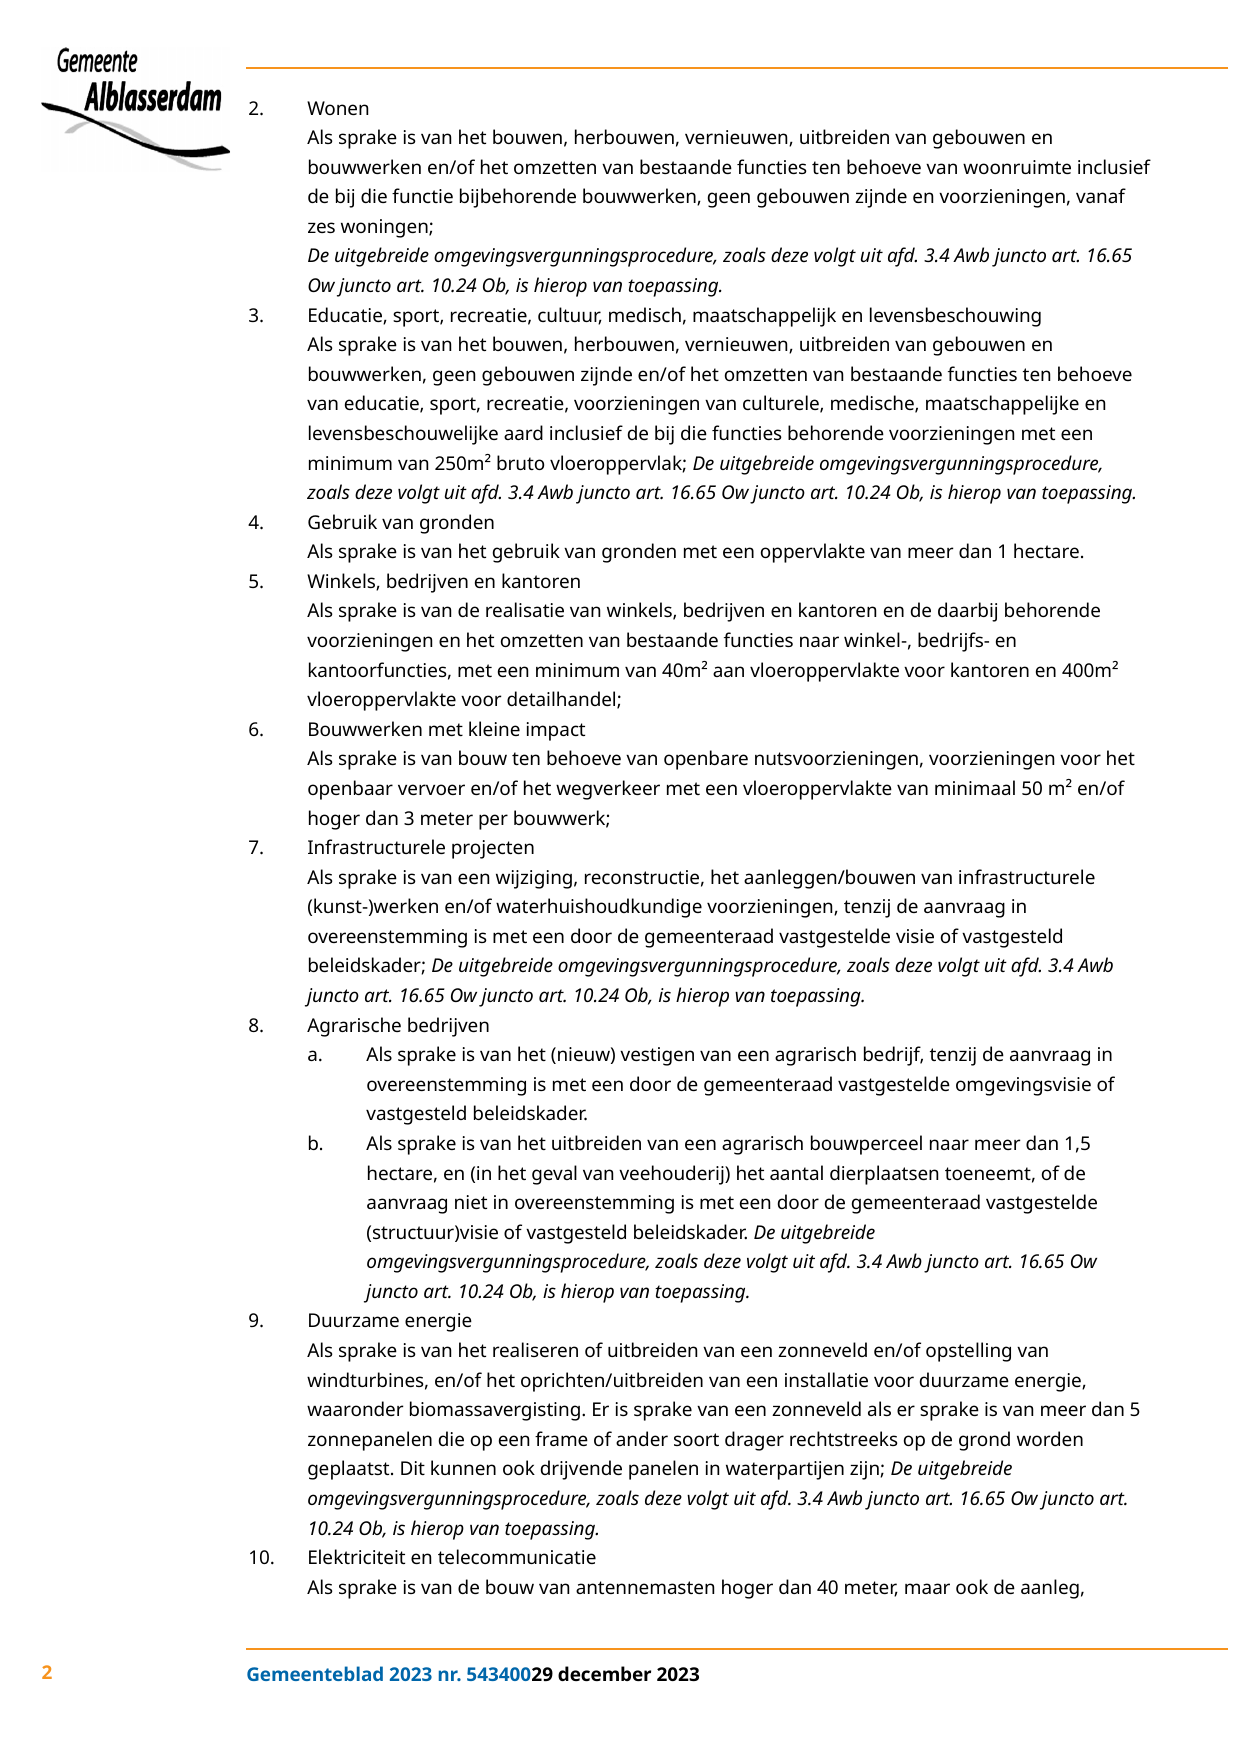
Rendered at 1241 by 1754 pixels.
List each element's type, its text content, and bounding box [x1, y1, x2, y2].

list Winkels, bedrijven en kantoren [248, 568, 1152, 594]
list Gebruik van gronden [248, 509, 1152, 535]
list Elektriciteit en telecommunicatie [248, 1544, 1152, 1570]
list Als sprake is van het bouwen, herbouwen, vernieuwen, uitbreiden van gebouwen en bouwwerken en/of het omzetten van bestaande functies ten behoeve van woonruimte inclusief de bij die functie bijbehorende bouwwerken, geen gebouwen zijnde en voorzieningen, vanaf zes woningen; [248, 124, 1152, 239]
list Wonen [248, 95, 1152, 121]
list Als sprake is van bouw ten behoeve van openbare nutsvoorzieningen, voorzieningen voor het openbaar vervoer en/of het wegverkeer met een vloeroppervlakte van minimaal 50 m² en/of hoger dan 3 meter per bouwwerk; [248, 746, 1152, 831]
list Als sprake is van de bouw van antennemasten hoger dan 40 meter, maar ook de aanleg, [248, 1574, 1152, 1600]
list Educatie, sport, recreatie, cultuur, medisch, maatschappelijk en levensbeschouwing [248, 302, 1152, 328]
list Infrastructurele projecten [248, 834, 1152, 860]
list Als sprake is van het uitbreiden van een agrarisch bouwperceel naar meer dan 1,5 hectare, en (in het geval van veehouderij) het aantal dierplaatsen toeneemt, of de aanvraag niet in overeenstemming is met een door de gemeenteraad vastgestelde (structuur)visie of vastgesteld beleidskader. De uitgebreide omgevingsvergunningsprocedure, zoals deze volgt uit afd. 3.4 Awb juncto art. 16.65 Ow juncto art. 10.24 Ob, is hierop van toepassing. [307, 1130, 1152, 1304]
list Agrarische bedrijven [248, 1012, 1152, 1038]
list Als sprake is van het realiseren of uitbreiden van een zonneveld en/of opstelling van windturbines, en/of het oprichten/uitbreiden van een installatie voor duurzame energie, waaronder biomassavergisting. Er is sprake van een zonneveld als er sprake is van meer dan 5 zonnepanelen die op een frame of ander soort drager rechtstreeks op de grond worden geplaatst. Dit kunnen ook drijvende panelen in waterpartijen zijn; De uitgebreide omgevingsvergunningsprocedure, zoals deze volgt uit afd. 3.4 Awb juncto art. 16.65 Ow juncto art. 10.24 Ob, is hierop van toepassing. [248, 1337, 1152, 1541]
list Duurzame energie [248, 1308, 1152, 1333]
list Als sprake is van een wijziging, reconstructie, het aanleggen/bouwen van infrastructurele (kunst-)werken en/of waterhuishoudkundige voorzieningen, tenzij de aanvraag in overeenstemming is met een door de gemeenteraad vastgestelde visie of vastgesteld beleidskader; De uitgebreide omgevingsvergunningsprocedure, zoals deze volgt uit afd. 3.4 Awb juncto art. 16.65 Ow juncto art. 10.24 Ob, is hierop van toepassing. [248, 864, 1152, 1008]
list Als sprake is van het bouwen, herbouwen, vernieuwen, uitbreiden van gebouwen en bouwwerken, geen gebouwen zijnde en/of het omzetten van bestaande functies ten behoeve van educatie, sport, recreatie, voorzieningen van culturele, medische, maatschappelijke en levensbeschouwelijke aard inclusief de bij die functies behorende voorzieningen met een minimum van 250m² bruto vloeroppervlak; De uitgebreide omgevingsvergunningsprocedure, zoals deze volgt uit afd. 3.4 Awb juncto art. 16.65 Ow juncto art. 10.24 Ob, is hierop van toepassing. [248, 331, 1152, 505]
list Als sprake is van het gebruik van gronden met een oppervlakte van meer dan 1 hectare. [248, 538, 1152, 564]
list Als sprake is van de realisatie van winkels, bedrijven en kantoren en de daarbij behorende voorzieningen en het omzetten van bestaande functies naar winkel-, bedrijfs- en kantoorfuncties, met een minimum van 40m² aan vloeroppervlakte voor kantoren en 400m² vloeroppervlakte voor detailhandel; [248, 598, 1152, 712]
picture [41, 47, 231, 172]
list Bouwwerken met kleine impact [248, 716, 1152, 742]
list Als sprake is van het (nieuw) vestigen van een agrarisch bedrijf, tenzij de aanvraag in overeenstemming is met een door de gemeenteraad vastgestelde omgevingsvisie of vastgesteld beleidskader. [307, 1041, 1152, 1126]
list De uitgebreide omgevingsvergunningsprocedure, zoals deze volgt uit afd. 3.4 Awb juncto art. 16.65 Ow juncto art. 10.24 Ob, is hierop van toepassing. [248, 243, 1152, 298]
